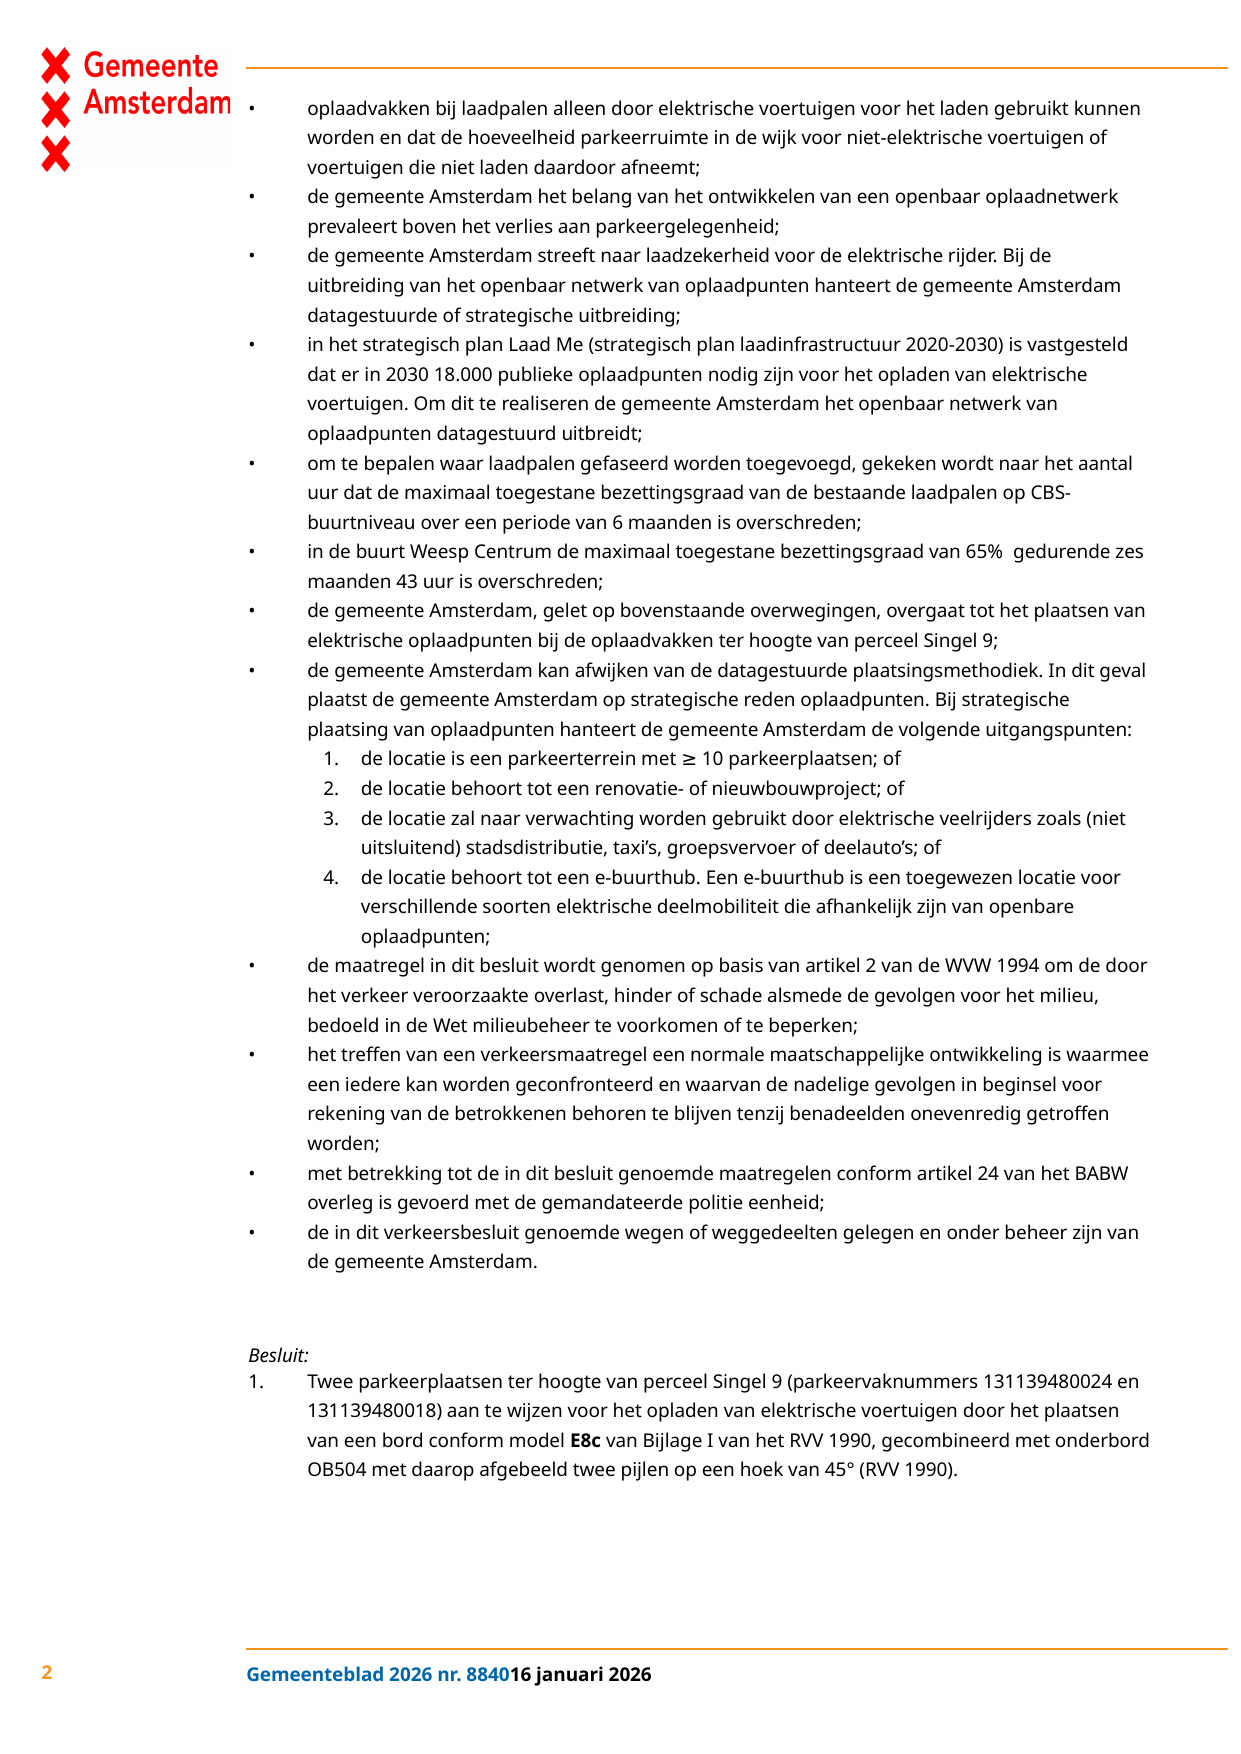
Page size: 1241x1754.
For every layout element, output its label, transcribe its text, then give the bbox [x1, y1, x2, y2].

list in het strategisch plan Laad Me (strategisch plan laadinfrastructuur 2020-2030) is vastgesteld dat er in 2030 18.000 publieke oplaadpunten nodig zijn voor het opladen van elektrische voertuigen. Om dit te realiseren de gemeente Amsterdam het openbaar netwerk van oplaadpunten datagestuurd uitbreidt; [248, 331, 1152, 446]
list de gemeente Amsterdam streeft naar laadzekerheid voor de elektrische rijder. Bij de uitbreiding van het openbaar netwerk van oplaadpunten hanteert de gemeente Amsterdam datagestuurde of strategische uitbreiding; [248, 243, 1152, 328]
list de gemeente Amsterdam het belang van het ontwikkelen van een openbaar oplaadnetwerk prevaleert boven het verlies aan parkeergelegenheid; [248, 183, 1152, 239]
list Twee parkeerplaatsen ter hoogte van perceel Singel 9 (parkeervaknummers 131139480024 en 131139480018) aan te wijzen voor het opladen van elektrische voertuigen door het plaatsen van een bord conform model E8c van Bijlage I van het RVV 1990, gecombineerd met onderbord OB504 met daarop afgebeeld twee pijlen op een hoek van 45° (RVV 1990). [248, 1368, 1152, 1482]
list de locatie behoort tot een renovatie- of nieuwbouwproject; of [323, 775, 1152, 801]
list de locatie is een parkeerterrein met ≥ 10 parkeerplaatsen; of [323, 746, 1152, 771]
list de gemeente Amsterdam, gelet op bovenstaande overwegingen, overgaat tot het plaatsen van elektrische oplaadpunten bij de oplaadvakken ter hoogte van perceel Singel 9; [248, 598, 1152, 653]
list de gemeente Amsterdam kan afwijken van de datagestuurde plaatsingsmethodiek. In dit geval plaatst de gemeente Amsterdam op strategische reden oplaadpunten. Bij strategische plaatsing van oplaadpunten hanteert de gemeente Amsterdam de volgende uitgangspunten: [248, 657, 1152, 742]
list de in dit verkeersbesluit genoemde wegen of weggedeelten gelegen en onder beheer zijn van de gemeente Amsterdam. [248, 1219, 1152, 1274]
list de maatregel in dit besluit wordt genomen op basis van artikel 2 van de WVW 1994 om de door het verkeer veroorzaakte overlast, hinder of schade alsmede de gevolgen voor het milieu, bedoeld in de Wet milieubeheer te voorkomen of te beperken; [248, 953, 1152, 1038]
list om te bepalen waar laadpalen gefaseerd worden toegevoegd, gekeken wordt naar het aantal uur dat de maximaal toegestane bezettingsgraad van de bestaande laadpalen op CBS-buurtniveau over een periode van 6 maanden is overschreden; [248, 450, 1152, 535]
list de locatie behoort tot een e-buurthub. Een e-buurthub is een toegewezen locatie voor verschillende soorten elektrische deelmobiliteit die afhankelijk zijn van openbare oplaadpunten; [323, 864, 1152, 949]
picture [41, 47, 231, 172]
text Besluit: [248, 1342, 1152, 1368]
list met betrekking tot de in dit besluit genoemde maatregelen conform artikel 24 van het BABW overleg is gevoerd met de gemandateerde politie eenheid; [248, 1160, 1152, 1215]
list het treffen van een verkeersmaatregel een normale maatschappelijke ontwikkeling is waarmee een iedere kan worden geconfronteerd en waarvan de nadelige gevolgen in beginsel voor rekening van de betrokkenen behoren te blijven tenzij benadeelden onevenredig getroffen worden; [248, 1041, 1152, 1156]
list in de buurt Weesp Centrum de maximaal toegestane bezettingsgraad van 65% gedurende zes maanden 43 uur is overschreden; [248, 538, 1152, 594]
list oplaadvakken bij laadpalen alleen door elektrische voertuigen voor het laden gebruikt kunnen worden en dat de hoeveelheid parkeerruimte in de wijk voor niet-elektrische voertuigen of voertuigen die niet laden daardoor afneemt; [248, 95, 1152, 180]
list de locatie zal naar verwachting worden gebruikt door elektrische veelrijders zoals (niet uitsluitend) stadsdistributie, taxi’s, groepsvervoer of deelauto’s; of [323, 805, 1152, 860]
